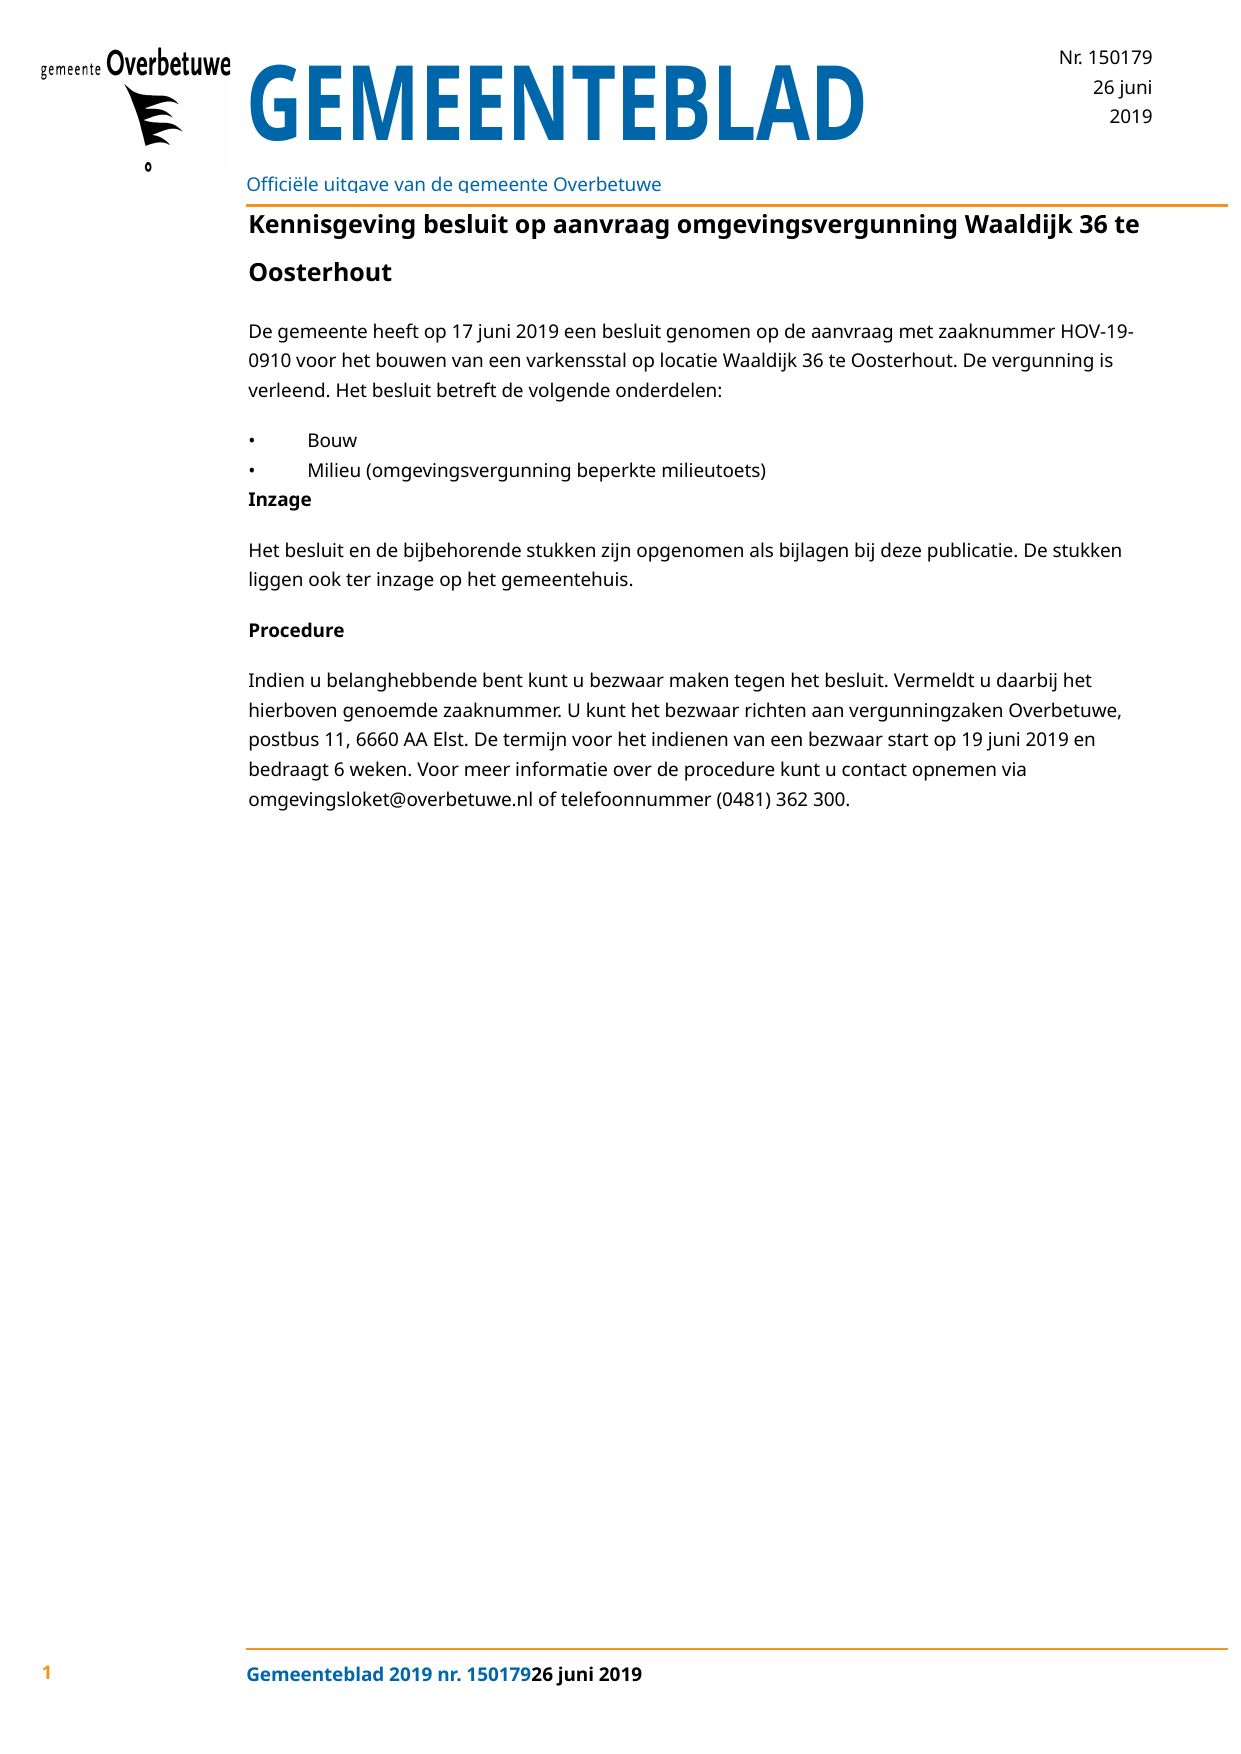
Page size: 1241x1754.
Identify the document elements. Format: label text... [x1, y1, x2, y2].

text Indien u belanghebbende bent kunt u bezwaar maken tegen het besluit. Vermeldt u daarbij het hierboven genoemde zaaknummer. U kunt het bezwaar richten aan vergunningzaken Overbetuwe, postbus 11, 6660 AA Elst. De termijn voor het indienen van een bezwaar start op 19 juni 2019 en bedraagt 6 weken. Voor meer informatie over de procedure kunt u contact opnemen via omgevingsloket@overbetuwe.nl of telefoonnummer (0481) 362 300. [248, 667, 1152, 812]
text De gemeente heeft op 17 juni 2019 een besluit genomen op de aanvraag met zaaknummer HOV-19-0910 voor het bouwen van een varkensstal op locatie Waaldijk 36 te Oosterhout. De vergunning is verleend. Het besluit betreft de volgende onderdelen: [248, 318, 1152, 403]
text Kennisgeving besluit op aanvraag omgevingsvergunning Waaldijk 36 te Oosterhout [248, 207, 1152, 288]
text Inzage [248, 487, 1152, 512]
text Het besluit en de bijbehorende stukken zijn opgenomen als bijlagen bij deze publicatie. De stukken liggen ook ter inzage op het gemeentehuis. [248, 537, 1152, 592]
list Milieu (omgevingsvergunning beperkte milieutoets) [248, 457, 1152, 483]
list Bouw [248, 427, 1152, 453]
picture [41, 47, 231, 172]
text Procedure [248, 617, 1152, 643]
